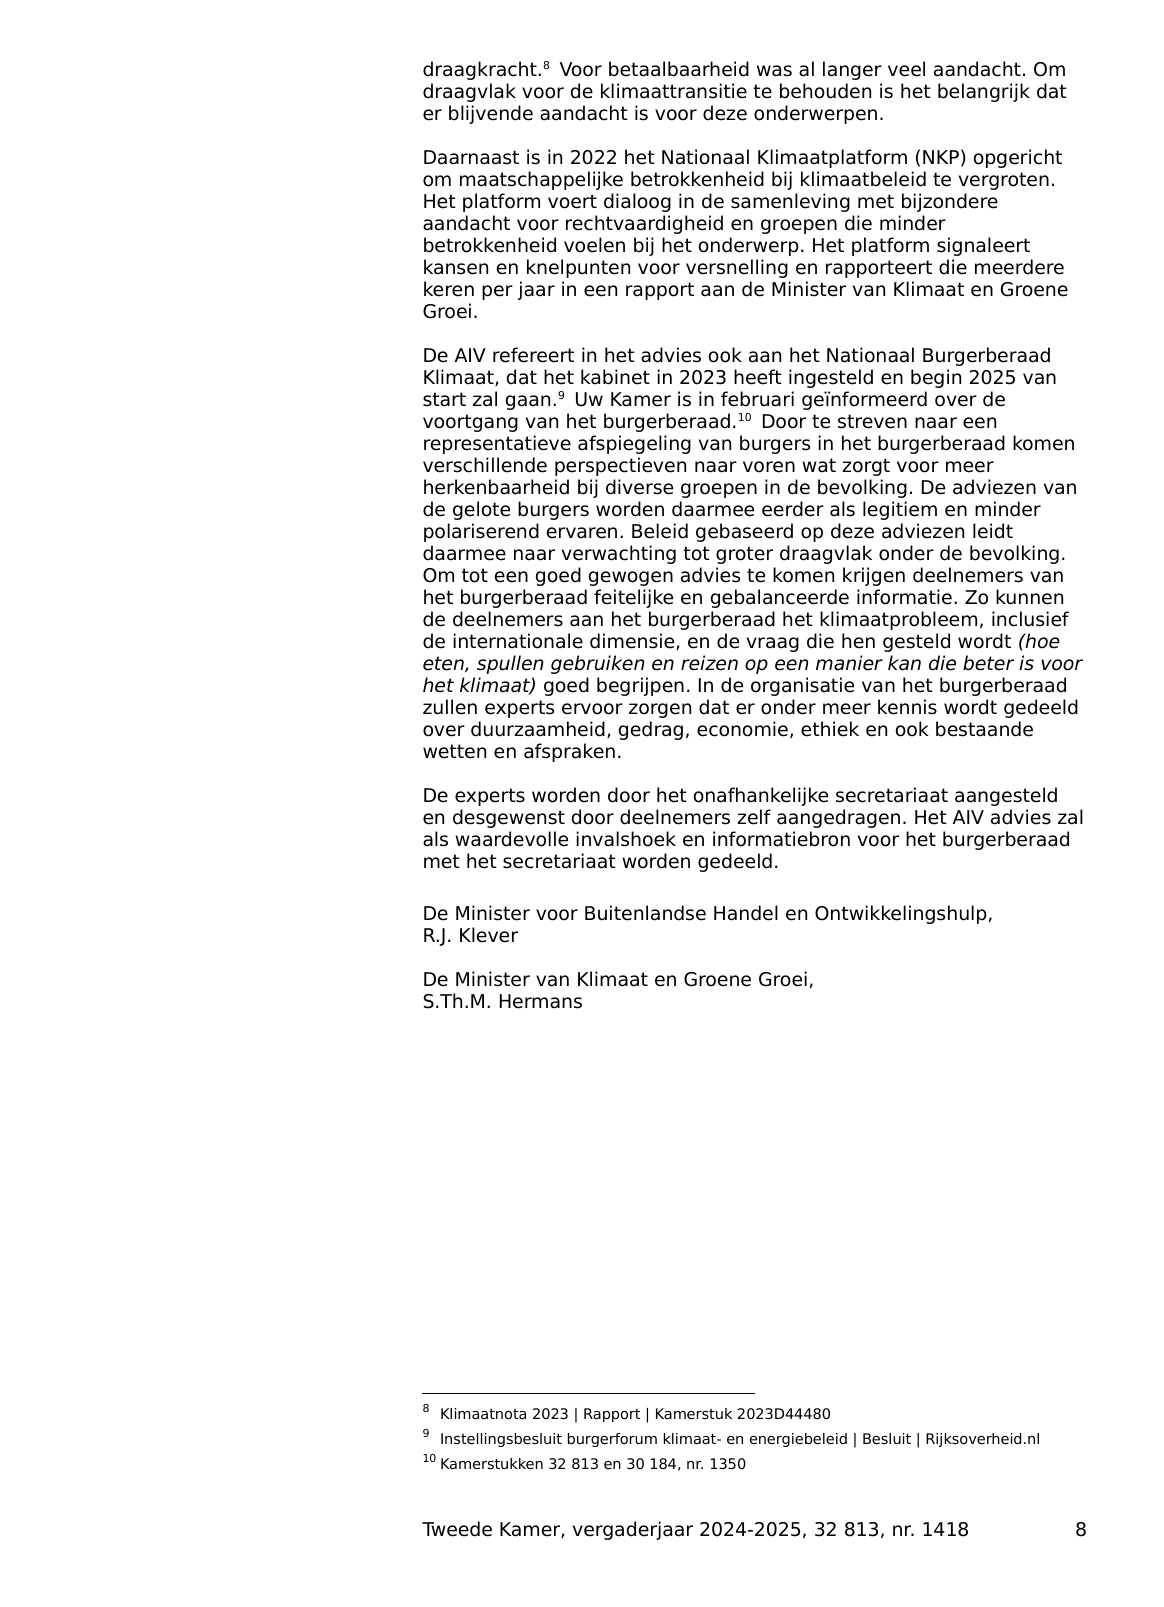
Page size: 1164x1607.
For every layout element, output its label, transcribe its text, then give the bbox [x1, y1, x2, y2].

text Klimaatnota 2023 | Rapport | Kamerstuk 2023D44480 [422, 1402, 1087, 1424]
text De experts worden door het onafhankelijke secretariaat aangesteld en desgewenst door deelnemers zelf aangedragen. Het AIV advies zal als waardevolle invalshoek en informatiebron voor het burgerberaad met het secretariaat worden gedeeld. [422, 785, 1087, 873]
text De Minister voor Buitenlandse Handel en Ontwikkelingshulp, R.J. Klever [422, 903, 1087, 947]
text De AIV refereert in het advies ook aan het Nationaal Burgerberaad Klimaat, dat het kabinet in 2023 heeft ingesteld en begin 2025 van start zal gaan. Uw Kamer is in februari geïnformeerd over de voortgang van het burgerberaad. Door te streven naar een representatieve afspiegeling van burgers in het burgerberaad komen verschillende perspectieven naar voren wat zorgt voor meer herkenbaarheid bij diverse groepen in de bevolking. De adviezen van de gelote burgers worden daarmee eerder als legitiem en minder polariserend ervaren. Beleid gebaseerd op deze adviezen leidt daarmee naar verwachting tot groter draagvlak onder de bevolking. Om tot een goed gewogen advies te komen krijgen deelnemers van het burgerberaad feitelijke en gebalanceerde informatie. Zo kunnen de deelnemers aan het burgerberaad het klimaatprobleem, inclusief de internationale dimensie, en de vraag die hen gesteld wordt (hoe eten, spullen gebruiken en reizen op een manier kan die beter is voor het klimaat) goed begrijpen. In de organisatie van het burgerberaad zullen experts ervoor zorgen dat er onder meer kennis wordt gedeeld over duurzaamheid, gedrag, economie, ethiek en ook bestaande wetten en afspraken. [422, 345, 1087, 763]
text Kamerstukken 32 813 en 30 184, nr. 1350 [422, 1452, 1087, 1474]
text draagkracht. Voor betaalbaarheid was al langer veel aandacht. Om draagvlak voor de klimaattransitie te behouden is het belangrijk dat er blijvende aandacht is voor deze onderwerpen. [422, 59, 1087, 125]
text De Minister van Klimaat en Groene Groei, S.Th.M. Hermans [422, 969, 1087, 1013]
text Instellingsbesluit burgerforum klimaat- en energiebeleid | Besluit | Rijksoverheid.nl [422, 1427, 1087, 1449]
text Daarnaast is in 2022 het Nationaal Klimaatplatform (NKP) opgericht om maatschappelijke betrokkenheid bij klimaatbeleid te vergroten. Het platform voert dialoog in de samenleving met bijzondere aandacht voor rechtvaardigheid en groepen die minder betrokkenheid voelen bij het onderwerp. Het platform signaleert kansen en knelpunten voor versnelling en rapporteert die meerdere keren per jaar in een rapport aan de Minister van Klimaat en Groene Groei. [422, 147, 1087, 323]
